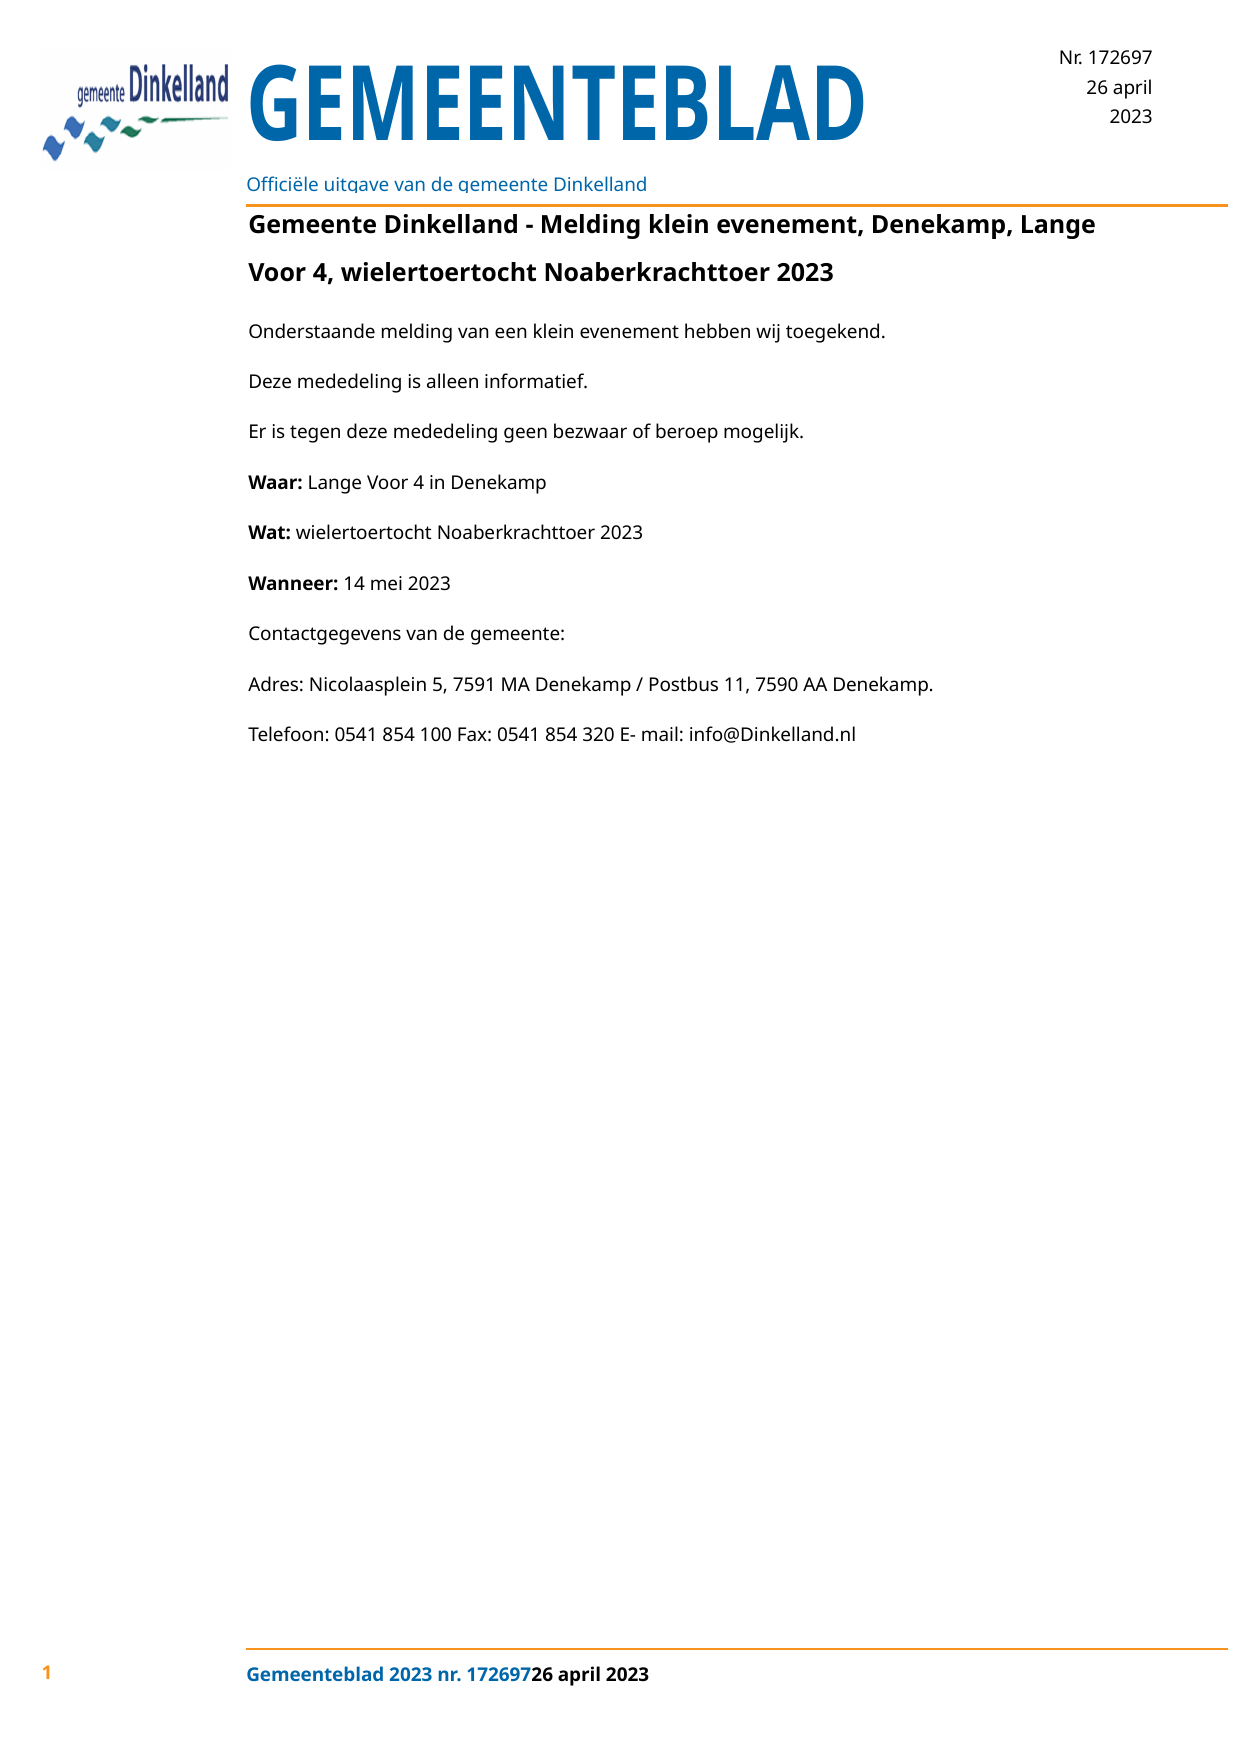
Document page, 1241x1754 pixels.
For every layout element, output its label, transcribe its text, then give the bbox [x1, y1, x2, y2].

text Deze mededeling is alleen informatief. [248, 368, 1152, 394]
text Wanneer: 14 mei 2023 [248, 570, 1152, 596]
text Waar: Lange Voor 4 in Denekamp [248, 469, 1152, 495]
text Er is tegen deze mededeling geen bezwaar of beroep mogelijk. [248, 419, 1152, 444]
text Telefoon: 0541 854 100 Fax: 0541 854 320 E- mail: info@Dinkelland.nl [248, 721, 1152, 747]
text Adres: Nicolaasplein 5, 7591 MA Denekamp / Postbus 11, 7590 AA Denekamp. [248, 671, 1152, 697]
text Gemeente Dinkelland - Melding klein evenement, Denekamp, Lange Voor 4, wielertoertocht Noaberkrachttoer 2023 [248, 207, 1152, 288]
text Onderstaande melding van een klein evenement hebben wij toegekend. [248, 318, 1152, 344]
picture [41, 47, 231, 172]
text Wat: wielertoertocht Noaberkrachttoer 2023 [248, 519, 1152, 545]
text Contactgegevens van de gemeente: [248, 620, 1152, 646]
